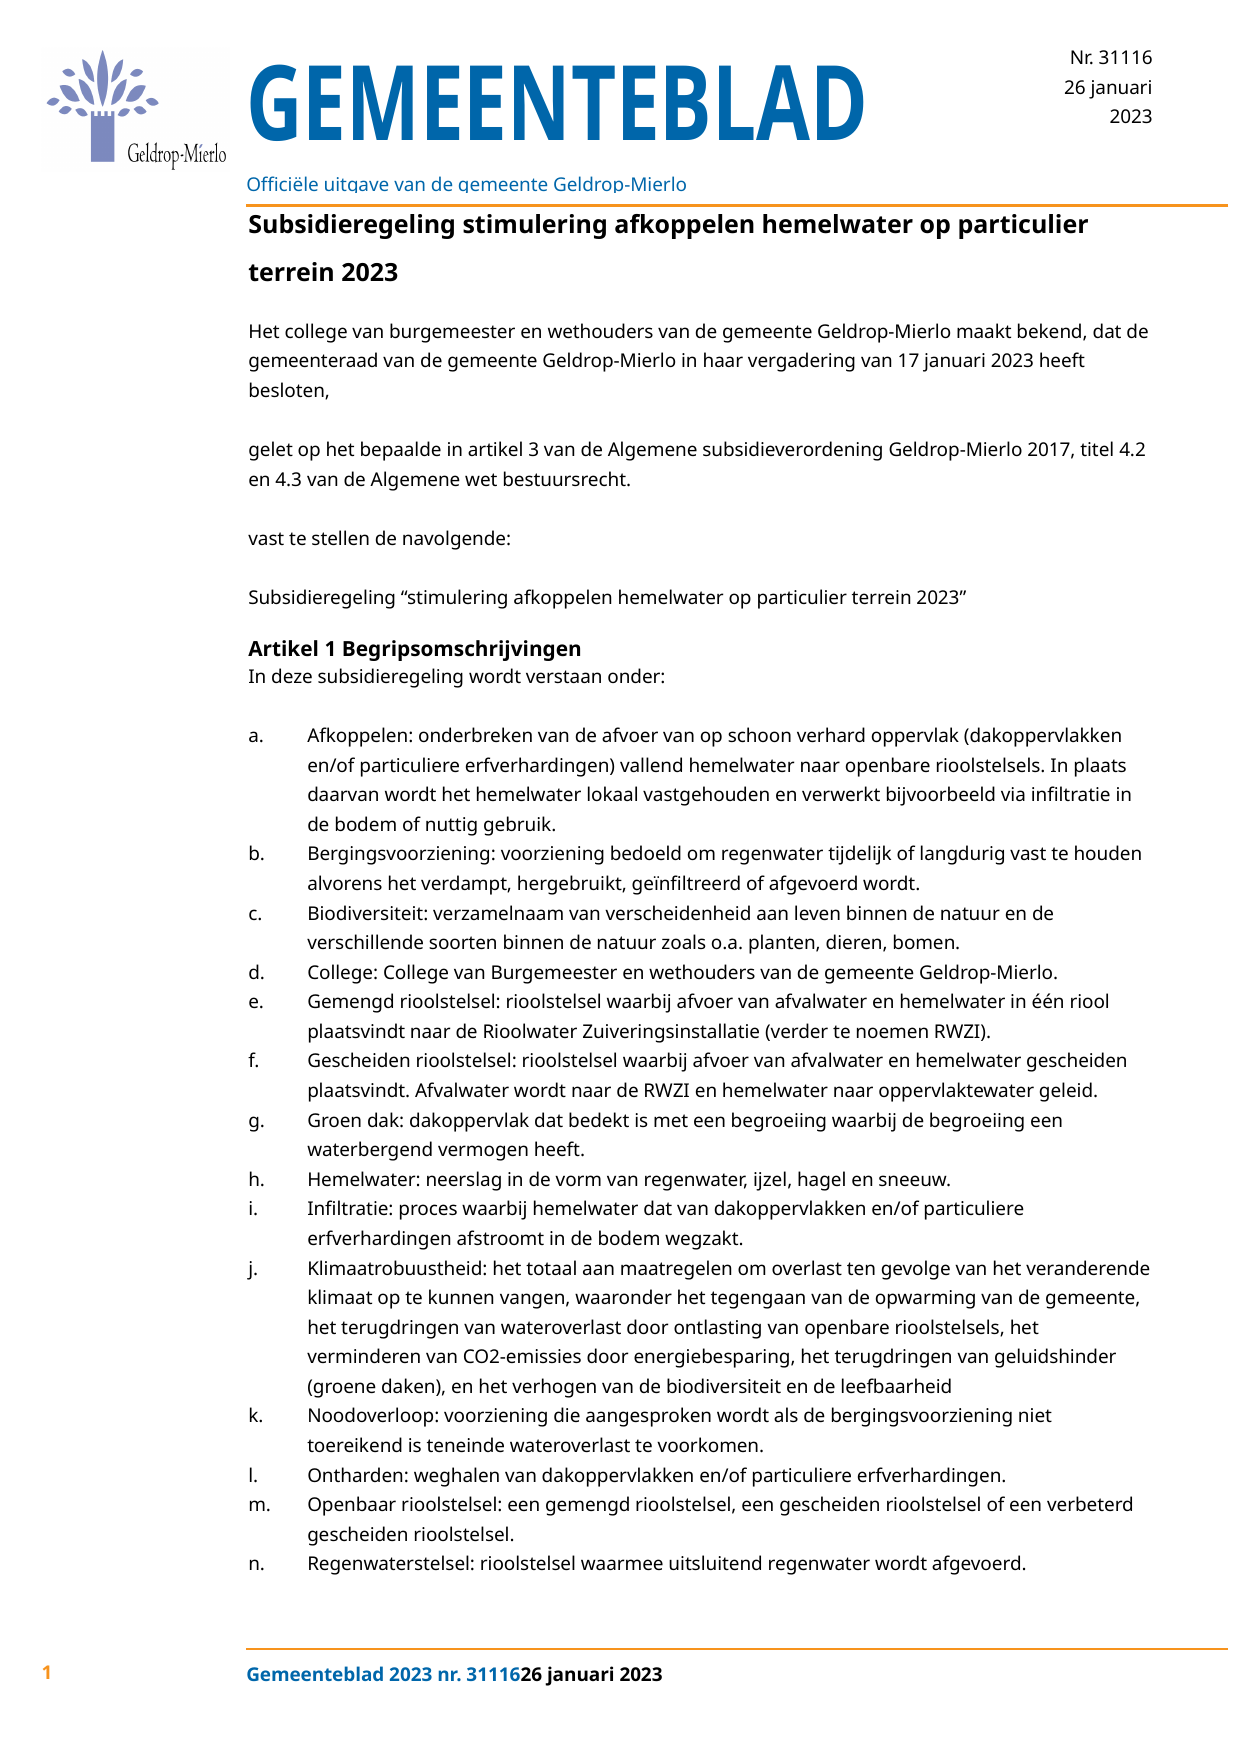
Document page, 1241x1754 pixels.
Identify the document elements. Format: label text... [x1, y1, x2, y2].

list Hemelwater: neerslag in de vorm van regenwater, ijzel, hagel en sneeuw. [248, 1166, 1152, 1192]
list Noodoverloop: voorziening die aangesproken wordt als de bergingsvoorziening niet toereikend is teneinde wateroverlast te voorkomen. [248, 1403, 1152, 1458]
list Gescheiden rioolstelsel: rioolstelsel waarbij afvoer van afvalwater en hemelwater gescheiden plaatsvindt. Afvalwater wordt naar de RWZI en hemelwater naar oppervlaktewater geleid. [248, 1048, 1152, 1103]
list Openbaar rioolstelsel: een gemengd rioolstelsel, een gescheiden rioolstelsel of een verbeterd gescheiden rioolstelsel. [248, 1491, 1152, 1547]
list Groen dak: dakoppervlak dat bedekt is met een begroeiing waarbij de begroeiing een waterbergend vermogen heeft. [248, 1107, 1152, 1162]
text Artikel 1 Begripsomschrijvingen [248, 634, 1152, 663]
list Regenwaterstelsel: rioolstelsel waarmee uitsluitend regenwater wordt afgevoerd. [248, 1551, 1152, 1576]
list Infiltratie: proces waarbij hemelwater dat van dakoppervlakken en/of particuliere erfverhardingen afstroomt in de bodem wegzakt. [248, 1196, 1152, 1251]
text Het college van burgemeester en wethouders van de gemeente Geldrop-Mierlo maakt bekend, dat de gemeenteraad van de gemeente Geldrop-Mierlo in haar vergadering van 17 januari 2023 heeft besloten, [248, 318, 1152, 403]
text Subsidieregeling stimulering afkoppelen hemelwater op particulier terrein 2023 [248, 207, 1152, 288]
picture [41, 47, 231, 172]
text gelet op het bepaalde in artikel 3 van de Algemene subsidieverordening Geldrop-Mierlo 2017, titel 4.2 en 4.3 van de Algemene wet bestuursrecht. [248, 436, 1152, 492]
text vast te stellen de navolgende: [248, 525, 1152, 551]
list Gemengd rioolstelsel: rioolstelsel waarbij afvoer van afvalwater en hemelwater in één riool plaatsvindt naar de Rioolwater Zuiveringsinstallatie (verder te noemen RWZI). [248, 988, 1152, 1044]
list Bergingsvoorziening: voorziening bedoeld om regenwater tijdelijk of langdurig vast te houden alvorens het verdampt, hergebruikt, geïnfiltreerd of afgevoerd wordt. [248, 841, 1152, 896]
text In deze subsidieregeling wordt verstaan onder: [248, 663, 1152, 689]
list College: College van Burgemeester en wethouders van de gemeente Geldrop-Mierlo. [248, 959, 1152, 984]
list Biodiversiteit: verzamelnaam van verscheidenheid aan leven binnen de natuur en de verschillende soorten binnen de natuur zoals o.a. planten, dieren, bomen. [248, 900, 1152, 955]
list Ontharden: weghalen van dakoppervlakken en/of particuliere erfverhardingen. [248, 1462, 1152, 1487]
list Klimaatrobuustheid: het totaal aan maatregelen om overlast ten gevolge van het veranderende klimaat op te kunnen vangen, waaronder het tegengaan van de opwarming van de gemeente, het terugdringen van wateroverlast door ontlasting van openbare rioolstelsels, het verminderen van CO2-emissies door energiebesparing, het terugdringen van geluidshinder (groene daken), en het verhogen van de biodiversiteit en de leefbaarheid [248, 1255, 1152, 1399]
list Afkoppelen: onderbreken van de afvoer van op schoon verhard oppervlak (dakoppervlakken en/of particuliere erfverhardingen) vallend hemelwater naar openbare rioolstelsels. In plaats daarvan wordt het hemelwater lokaal vastgehouden en verwerkt bijvoorbeeld via infiltratie in de bodem of nuttig gebruik. [248, 722, 1152, 837]
text Subsidieregeling “stimulering afkoppelen hemelwater op particulier terrein 2023” [248, 584, 1152, 610]
